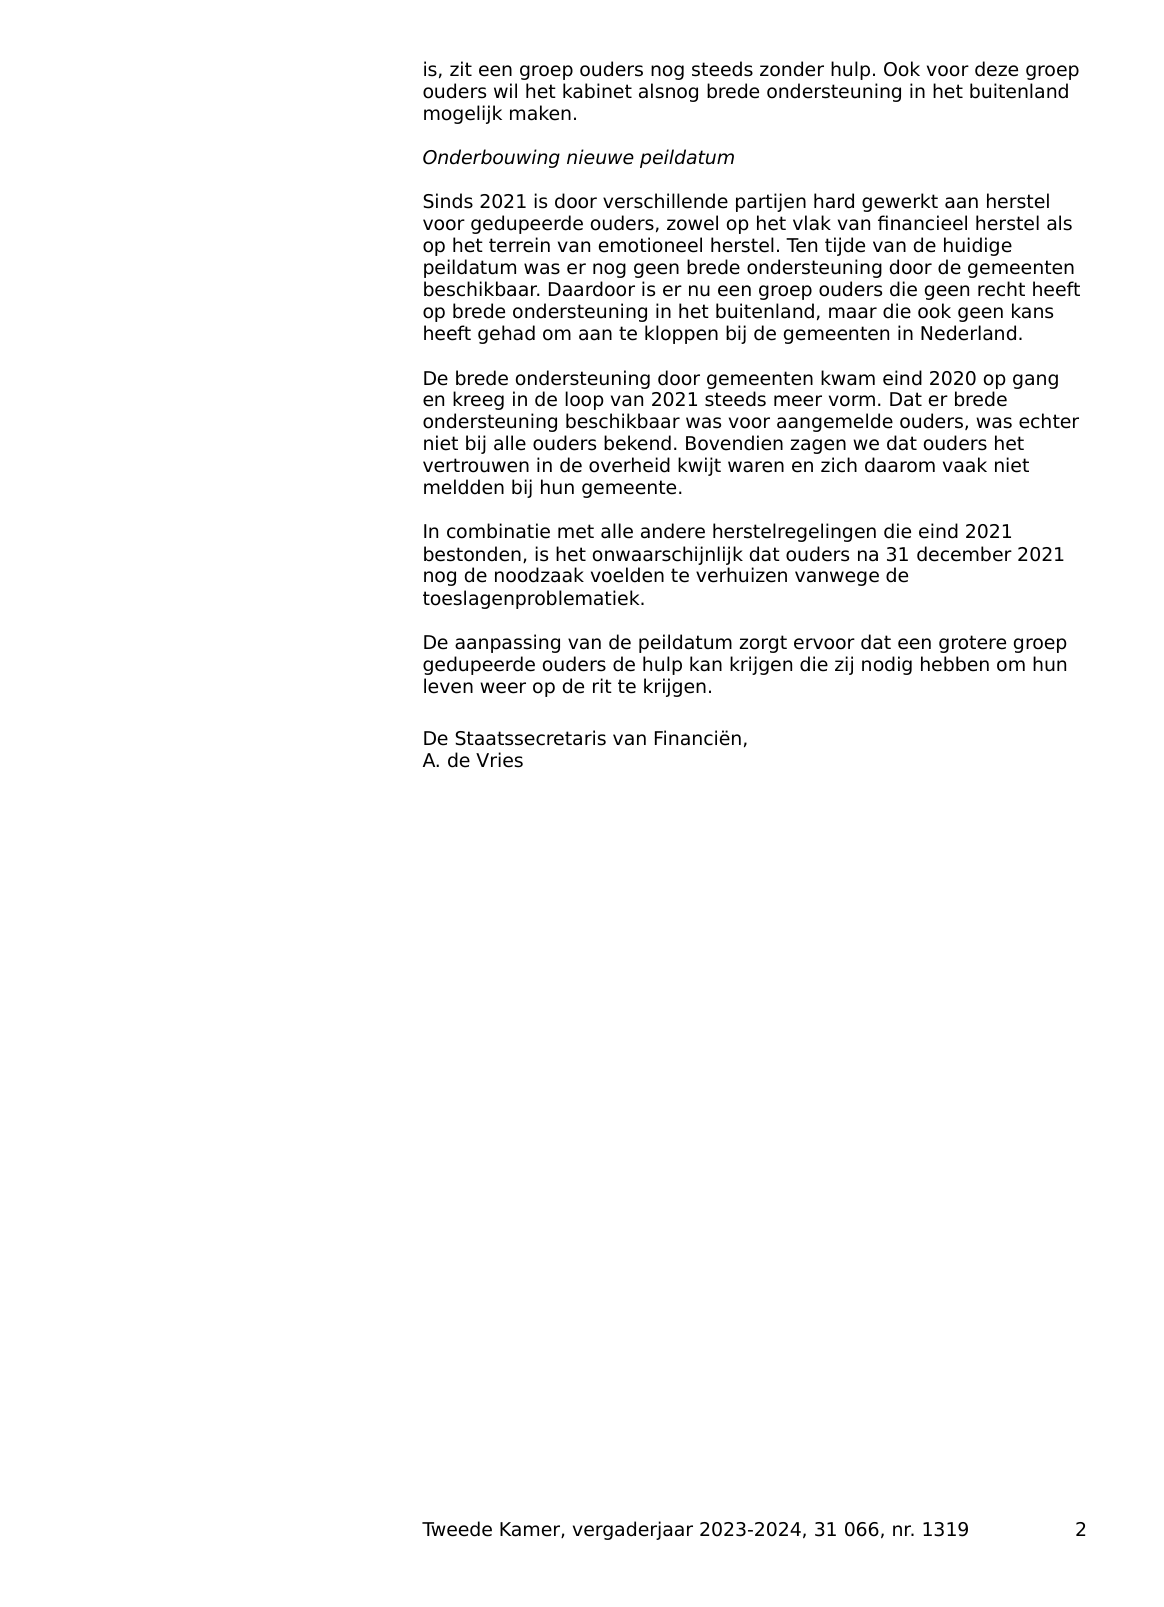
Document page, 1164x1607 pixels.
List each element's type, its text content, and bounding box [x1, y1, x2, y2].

subtitle Onderbouwing nieuwe peildatum [422, 147, 1087, 169]
text In combinatie met alle andere herstelregelingen die eind 2021 bestonden, is het onwaarschijnlijk dat ouders na 31 december 2021 nog de noodzaak voelden te verhuizen vanwege de toeslagenproblematiek. [422, 521, 1087, 609]
text De aanpassing van de peildatum zorgt ervoor dat een grotere groep gedupeerde ouders de hulp kan krijgen die zij nodig hebben om hun leven weer op de rit te krijgen. [422, 632, 1087, 697]
text De Staatssecretaris van Financiën, A. de Vries [422, 727, 1087, 771]
text Sinds 2021 is door verschillende partijen hard gewerkt aan herstel voor gedupeerde ouders, zowel op het vlak van financieel herstel als op het terrein van emotioneel herstel. Ten tijde van de huidige peildatum was er nog geen brede ondersteuning door de gemeenten beschikbaar. Daardoor is er nu een groep ouders die geen recht heeft op brede ondersteuning in het buitenland, maar die ook geen kans heeft gehad om aan te kloppen bij de gemeenten in Nederland. [422, 191, 1087, 345]
text De brede ondersteuning door gemeenten kwam eind 2020 op gang en kreeg in de loop van 2021 steeds meer vorm. Dat er brede ondersteuning beschikbaar was voor aangemelde ouders, was echter niet bij alle ouders bekend. Bovendien zagen we dat ouders het vertrouwen in de overheid kwijt waren en zich daarom vaak niet meldden bij hun gemeente. [422, 367, 1087, 499]
text is, zit een groep ouders nog steeds zonder hulp. Ook voor deze groep ouders wil het kabinet alsnog brede ondersteuning in het buitenland mogelijk maken. [422, 59, 1087, 125]
